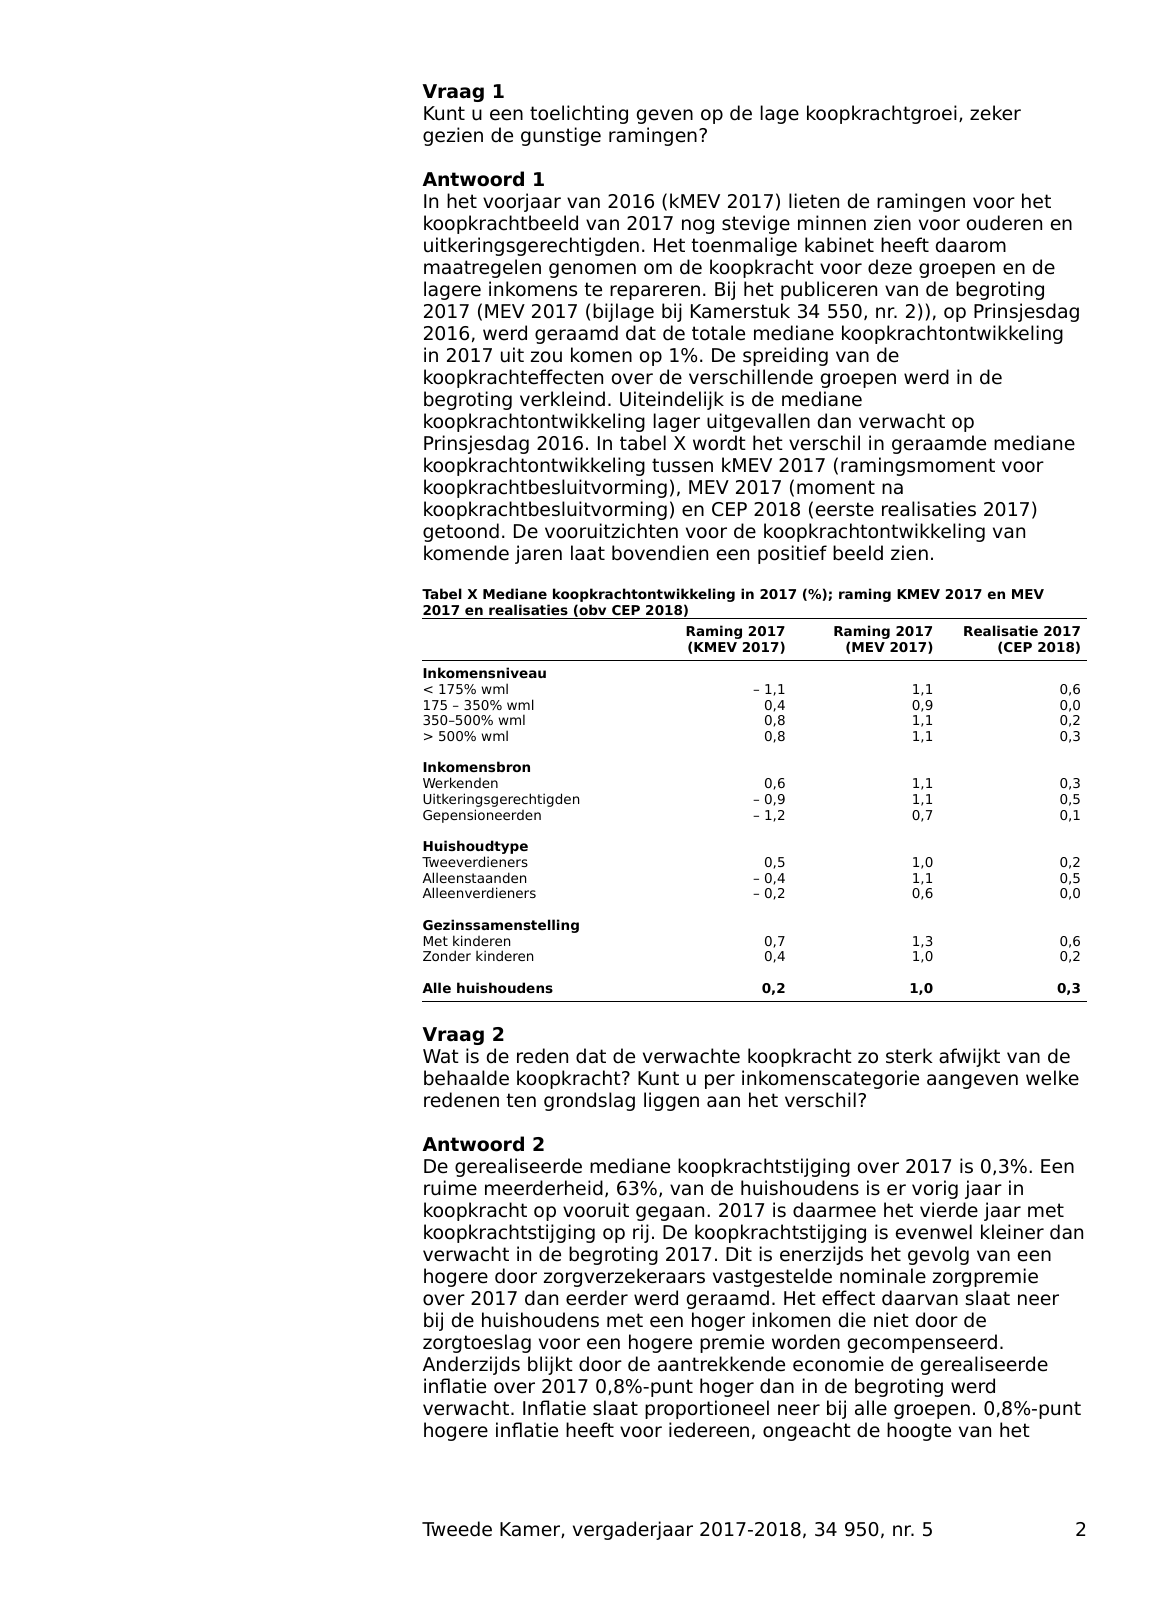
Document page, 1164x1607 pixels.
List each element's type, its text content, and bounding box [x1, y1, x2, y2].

table_cell 1,1 [791, 776, 939, 792]
table_cell 0,5 [644, 855, 791, 870]
table_cell [422, 902, 644, 918]
table_cell Alleenstaanden [422, 870, 644, 886]
table_cell [939, 745, 1087, 760]
table_cell [939, 839, 1087, 855]
table_cell 0,6 [791, 886, 939, 902]
text In het voorjaar van 2016 (kMEV 2017) lieten de ramingen voor het koopkrachtbeeld van 2017 nog stevige minnen zien voor ouderen en uitkeringsgerechtigden. Het toenmalige kabinet heeft daarom maatregelen genomen om de koopkracht voor deze groepen en de lagere inkomens te repareren. Bij het publiceren van de begroting 2017 (MEV 2017 (bijlage bij Kamerstuk 34 550, nr. 2)), op Prinsjesdag 2016, werd geraamd dat de totale mediane koopkrachtontwikkeling in 2017 uit zou komen op 1%. De spreiding van de koopkrachteffecten over de verschillende groepen werd in de begroting verkleind. Uiteindelijk is de mediane koopkrachtontwikkeling lager uitgevallen dan verwacht op Prinsjesdag 2016. In tabel X wordt het verschil in geraamde mediane koopkrachtontwikkeling tussen kMEV 2017 (ramingsmoment voor koopkrachtbesluitvorming), MEV 2017 (moment na koopkrachtbesluitvorming) en CEP 2018 (eerste realisaties 2017) getoond. De vooruitzichten voor de koopkrachtontwikkeling van komende jaren laat bovendien een positief beeld zien. [422, 191, 1087, 565]
table_cell [644, 823, 791, 839]
table_cell – 1,2 [644, 808, 791, 823]
table_cell Gepensioneerden [422, 808, 644, 823]
table_header Tabel X Mediane koopkrachtontwikkeling in 2017 (%); raming KMEV 2017 en MEV 2017 en realisaties (obv CEP 2018) [422, 587, 1087, 618]
table_cell 0,2 [939, 949, 1087, 965]
table_cell [939, 918, 1087, 933]
table_cell 0,2 [939, 713, 1087, 729]
table_cell [939, 823, 1087, 839]
table_cell 0,0 [939, 698, 1087, 713]
table_cell 0,8 [644, 729, 791, 744]
table_cell 1,1 [791, 729, 939, 744]
table_cell – 1,1 [644, 682, 791, 697]
table_cell 0,5 [939, 792, 1087, 807]
table_cell 1,0 [791, 949, 939, 965]
table_cell Met kinderen [422, 933, 644, 949]
table_cell Werkenden [422, 776, 644, 792]
table_cell 0,3 [939, 776, 1087, 792]
table_cell Realisatie 2017 (CEP 2018) [939, 619, 1087, 660]
table_cell – 0,9 [644, 792, 791, 807]
table_cell 0,6 [939, 682, 1087, 697]
text Antwoord 2 [422, 1134, 1087, 1156]
table_cell [422, 823, 644, 839]
table_cell 1,1 [791, 792, 939, 807]
table_cell 0,7 [644, 933, 791, 949]
table_cell [791, 902, 939, 918]
table_cell – 0,4 [644, 870, 791, 886]
table_cell [644, 918, 791, 933]
table_cell 1,3 [791, 933, 939, 949]
text Antwoord 1 [422, 169, 1087, 191]
table_cell [791, 823, 939, 839]
table_cell [791, 839, 939, 855]
table_cell 1,0 [791, 981, 939, 1001]
table_cell [791, 661, 939, 682]
text Vraag 2 [422, 1024, 1087, 1046]
table_cell – 0,2 [644, 886, 791, 902]
text De gerealiseerde mediane koopkrachtstijging over 2017 is 0,3%. Een ruime meerderheid, 63%, van de huishoudens is er vorig jaar in koopkracht op vooruit gegaan. 2017 is daarmee het vierde jaar met koopkrachtstijging op rij. De koopkrachtstijging is evenwel kleiner dan verwacht in de begroting 2017. Dit is enerzijds het gevolg van een hogere door zorgverzekeraars vastgestelde nominale zorgpremie over 2017 dan eerder werd geraamd. Het effect daarvan slaat neer bij de huishoudens met een hoger inkomen die niet door de zorgtoeslag voor een hogere premie worden gecompenseerd. Anderzijds blijkt door de aantrekkende economie de gerealiseerde inflatie over 2017 0,8%-punt hoger dan in de begroting werd verwacht. Inflatie slaat proportioneel neer bij alle groepen. 0,8%-punt hogere inflatie heeft voor iedereen, ongeacht de hoogte van het [422, 1156, 1087, 1442]
table_cell [939, 902, 1087, 918]
table_cell [939, 760, 1087, 776]
table_cell [644, 661, 791, 682]
table_cell [791, 760, 939, 776]
table_cell [791, 745, 939, 760]
table_cell Tweeverdieners [422, 855, 644, 870]
table_cell 1,1 [791, 682, 939, 697]
table_cell [422, 619, 644, 660]
table_cell 175 – 350% wml [422, 698, 644, 713]
table_cell Inkomensbron [422, 760, 644, 776]
table_cell Alle huishoudens [422, 981, 644, 1001]
table_cell [791, 918, 939, 933]
table_cell 0,9 [791, 698, 939, 713]
table_cell 0,7 [791, 808, 939, 823]
table_cell [644, 839, 791, 855]
table_cell Raming 2017 (MEV 2017) [791, 619, 939, 660]
table_cell [422, 965, 644, 981]
table_cell [644, 965, 791, 981]
table_cell 1,1 [791, 713, 939, 729]
table_cell Inkomensniveau [422, 661, 644, 682]
text Wat is de reden dat de verwachte koopkracht zo sterk afwijkt van de behaalde koopkracht? Kunt u per inkomenscategorie aangeven welke redenen ten grondslag liggen aan het verschil? [422, 1046, 1087, 1112]
table_cell 0,5 [939, 870, 1087, 886]
table_cell 0,2 [644, 981, 791, 1001]
table_cell [644, 760, 791, 776]
table_cell Uitkeringsgerechtigden [422, 792, 644, 807]
table_cell 1,1 [791, 870, 939, 886]
table_cell [939, 965, 1087, 981]
table_cell 0,8 [644, 713, 791, 729]
table_cell 0,3 [939, 729, 1087, 744]
table_cell 0,0 [939, 886, 1087, 902]
table_cell Zonder kinderen [422, 949, 644, 965]
table_cell 0,6 [644, 776, 791, 792]
table_cell 0,3 [939, 981, 1087, 1001]
table_cell 0,1 [939, 808, 1087, 823]
table_cell Raming 2017 (KMEV 2017) [644, 619, 791, 660]
table_cell < 175% wml [422, 682, 644, 697]
table_cell 1,0 [791, 855, 939, 870]
table_cell [939, 661, 1087, 682]
table_cell [644, 745, 791, 760]
table_cell 0,4 [644, 698, 791, 713]
table_cell 0,4 [644, 949, 791, 965]
text Kunt u een toelichting geven op de lage koopkrachtgroei, zeker gezien de gunstige ramingen? [422, 103, 1087, 147]
text Vraag 1 [422, 81, 1087, 103]
table_cell 0,6 [939, 933, 1087, 949]
table_cell Alleenverdieners [422, 886, 644, 902]
table_cell [422, 745, 644, 760]
table_cell 0,2 [939, 855, 1087, 870]
table_cell 350–500% wml [422, 713, 644, 729]
table_cell Gezinssamenstelling [422, 918, 644, 933]
table_cell [644, 902, 791, 918]
table_cell Huishoudtype [422, 839, 644, 855]
table_cell > 500% wml [422, 729, 644, 744]
table_cell [791, 965, 939, 981]
